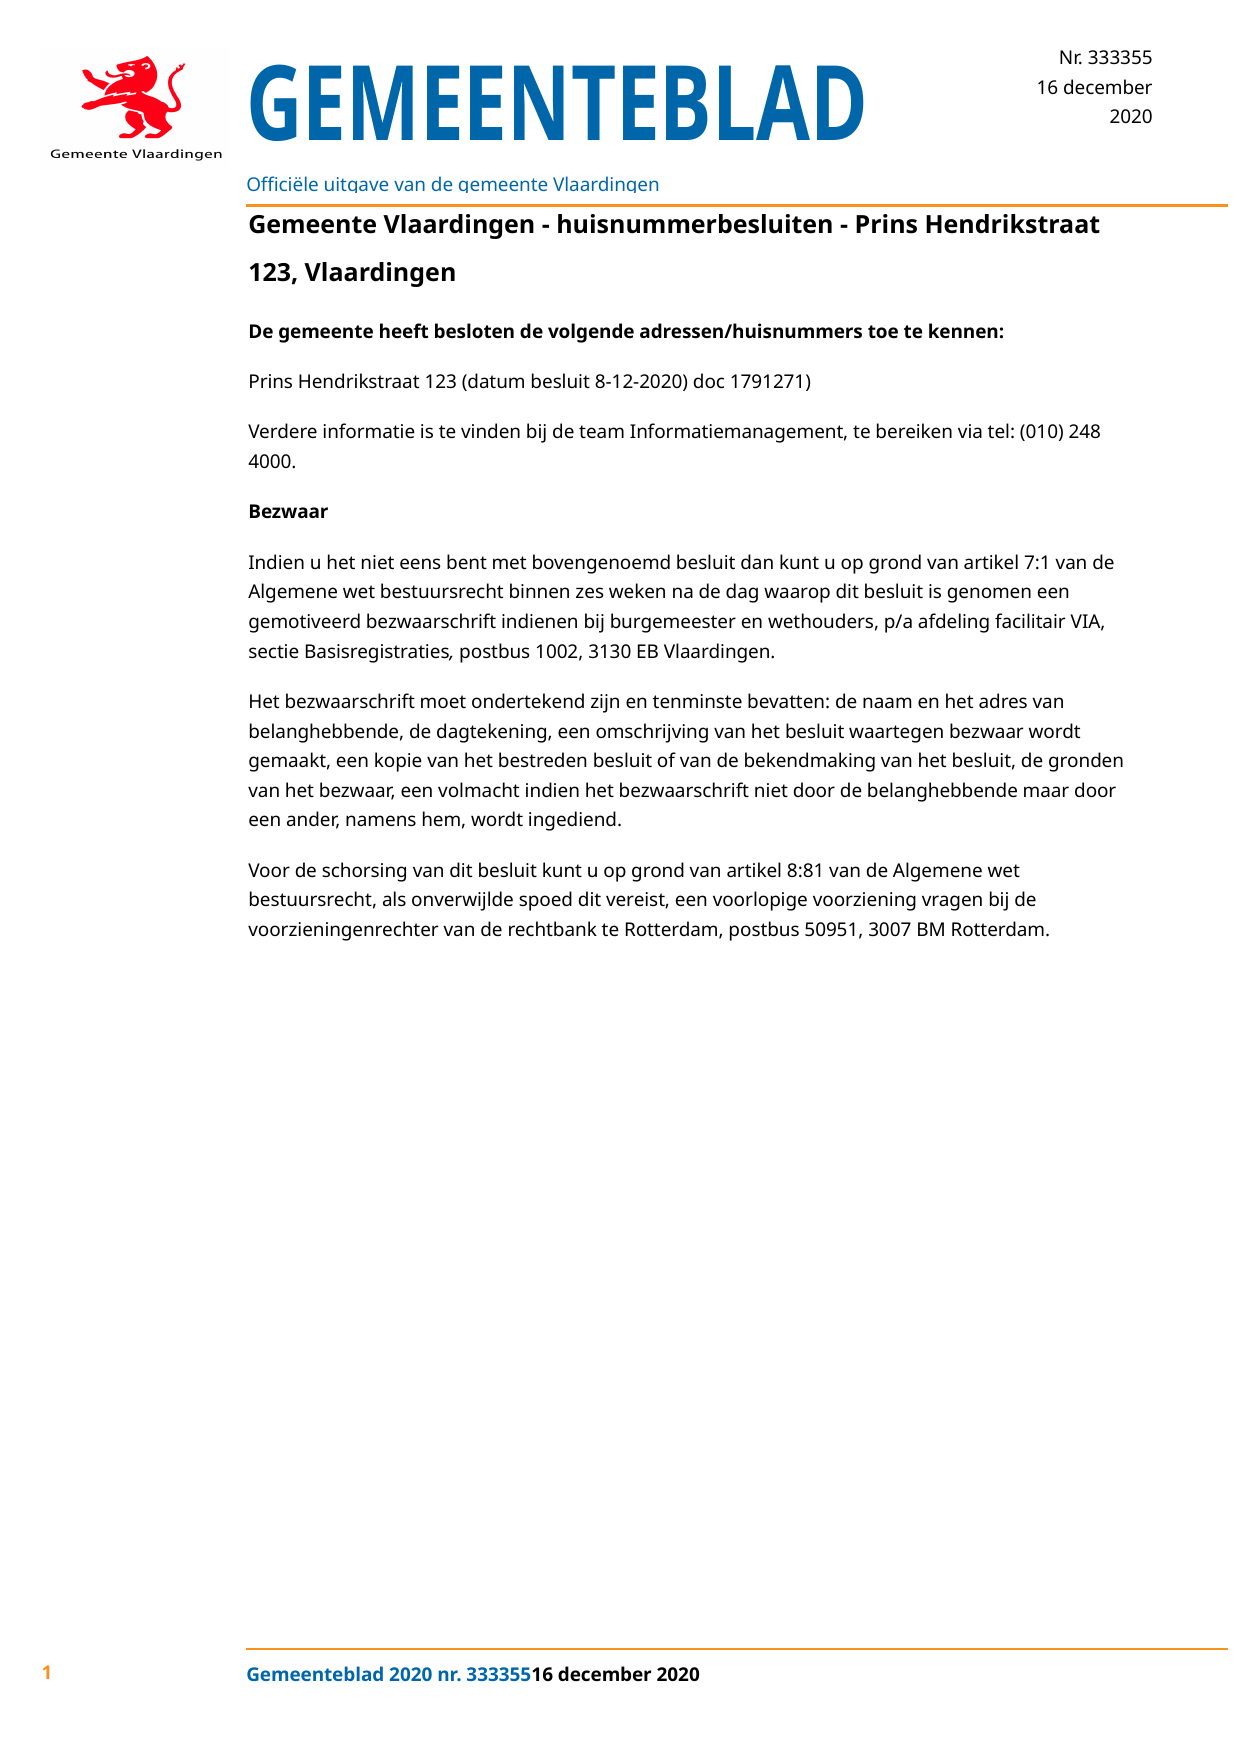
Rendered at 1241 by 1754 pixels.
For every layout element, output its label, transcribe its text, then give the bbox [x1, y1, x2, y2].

text Prins Hendrikstraat 123 (datum besluit 8-12-2020) doc 1791271) [248, 368, 1152, 394]
picture [41, 47, 231, 172]
text Verdere informatie is te vinden bij de team Informatiemanagement, te bereiken via tel: (010) 248 4000. [248, 419, 1152, 474]
text Gemeente Vlaardingen - huisnummerbesluiten - Prins Hendrikstraat 123, Vlaardingen [248, 207, 1152, 288]
text Voor de schorsing van dit besluit kunt u op grond van artikel 8:81 van de Algemene wet bestuursrecht, als onverwijlde spoed dit vereist, een voorlopige voorziening vragen bij de voorzieningenrechter van de rechtbank te Rotterdam, postbus 50951, 3007 BM Rotterdam. [248, 857, 1152, 942]
text De gemeente heeft besloten de volgende adressen/huisnummers toe te kennen: [248, 318, 1152, 344]
text Indien u het niet eens bent met bovengenoemd besluit dan kunt u op grond van artikel 7:1 van de Algemene wet bestuursrecht binnen zes weken na de dag waarop dit besluit is genomen een gemotiveerd bezwaarschrift indienen bij burgemeester en wethouders, p/a afdeling facilitair VIA, sectie Basisregistraties, postbus 1002, 3130 EB Vlaardingen. [248, 549, 1152, 664]
text Het bezwaarschrift moet ondertekend zijn en tenminste bevatten: de naam en het adres van belanghebbende, de dagtekening, een omschrijving van het besluit waartegen bezwaar wordt gemaakt, een kopie van het bestreden besluit of van de bekendmaking van het besluit, de gronden van het bezwaar, een volmacht indien het bezwaarschrift niet door de belanghebbende maar door een ander, namens hem, wordt ingediend. [248, 688, 1152, 832]
text Bezwaar [248, 499, 1152, 524]
